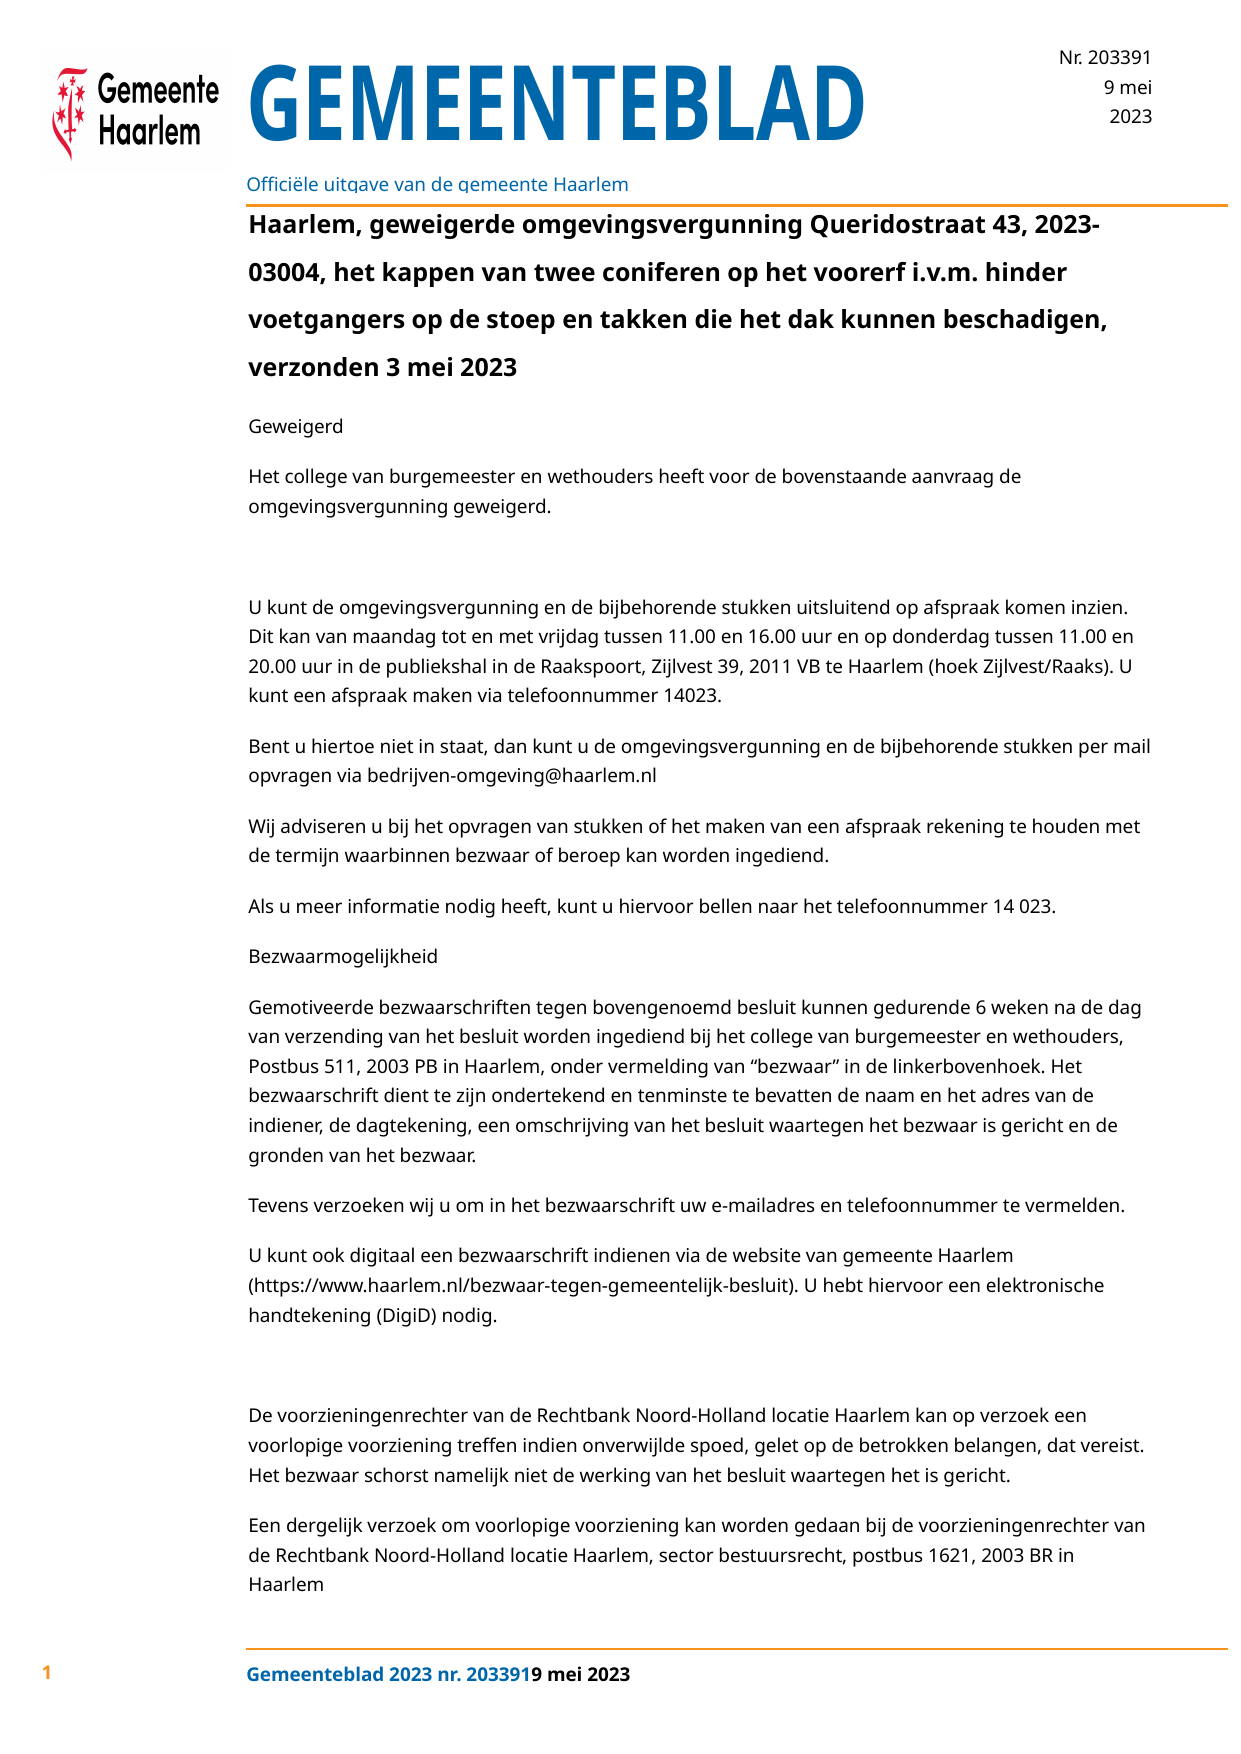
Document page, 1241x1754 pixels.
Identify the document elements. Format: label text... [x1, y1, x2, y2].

text Een dergelijk verzoek om voorlopige voorziening kan worden gedaan bij de voorzieningenrechter van de Rechtbank Noord-Holland locatie Haarlem, sector bestuursrecht, postbus 1621, 2003 BR in Haarlem [248, 1512, 1152, 1597]
text Bezwaarmogelijkheid [248, 943, 1152, 969]
text U kunt de omgevingsvergunning en de bijbehorende stukken uitsluitend op afspraak komen inzien. Dit kan van maandag tot en met vrijdag tussen 11.00 en 16.00 uur en op donderdag tussen 11.00 en 20.00 uur in de publiekshal in de Raakspoort, Zijlvest 39, 2011 VB te Haarlem (hoek Zijlvest/Raaks). U kunt een afspraak maken via telefoonnummer 14023. [248, 594, 1152, 708]
text Tevens verzoeken wij u om in het bezwaarschrift uw e-mailadres en telefoonnummer te vermelden. [248, 1192, 1152, 1218]
text U kunt ook digitaal een bezwaarschrift indienen via de website van gemeente Haarlem (https://www.haarlem.nl/bezwaar-tegen-gemeentelijk-besluit). U hebt hiervoor een elektronische handtekening (DigiD) nodig. [248, 1243, 1152, 1328]
text Geweigerd [248, 413, 1152, 439]
text Wij adviseren u bij het opvragen van stukken of het maken van een afspraak rekening te houden met de termijn waarbinnen bezwaar of beroep kan worden ingediend. [248, 813, 1152, 868]
picture [41, 47, 231, 172]
text Het college van burgemeester en wethouders heeft voor de bovenstaande aanvraag de omgevingsvergunning geweigerd. [248, 463, 1152, 519]
text Gemotiveerde bezwaarschriften tegen bovengenoemd besluit kunnen gedurende 6 weken na de dag van verzending van het besluit worden ingediend bij het college van burgemeester en wethouders, Postbus 511, 2003 PB in Haarlem, onder vermelding van “bezwaar” in de linkerbovenhoek. Het bezwaarschrift dient te zijn ondertekend en tenminste te bevatten de naam en het adres van de indiener, de dagtekening, een omschrijving van het besluit waartegen het bezwaar is gericht en de gronden van het bezwaar. [248, 994, 1152, 1168]
text De voorzieningenrechter van de Rechtbank Noord-Holland locatie Haarlem kan op verzoek een voorlopige voorziening treffen indien onverwijlde spoed, gelet op de betrokken belangen, dat vereist. Het bezwaar schorst namelijk niet de werking van het besluit waartegen het is gericht. [248, 1403, 1152, 1488]
text Bent u hiertoe niet in staat, dan kunt u de omgevingsvergunning en de bijbehorende stukken per mail opvragen via bedrijven-omgeving@haarlem.nl [248, 733, 1152, 788]
text Als u meer informatie nodig heeft, kunt u hiervoor bellen naar het telefoonnummer 14 023. [248, 893, 1152, 919]
text Haarlem, geweigerde omgevingsvergunning Queridostraat 43, 2023-03004, het kappen van twee coniferen op het voorerf i.v.m. hinder voetgangers op de stoep en takken die het dak kunnen beschadigen, verzonden 3 mei 2023 [248, 207, 1152, 384]
